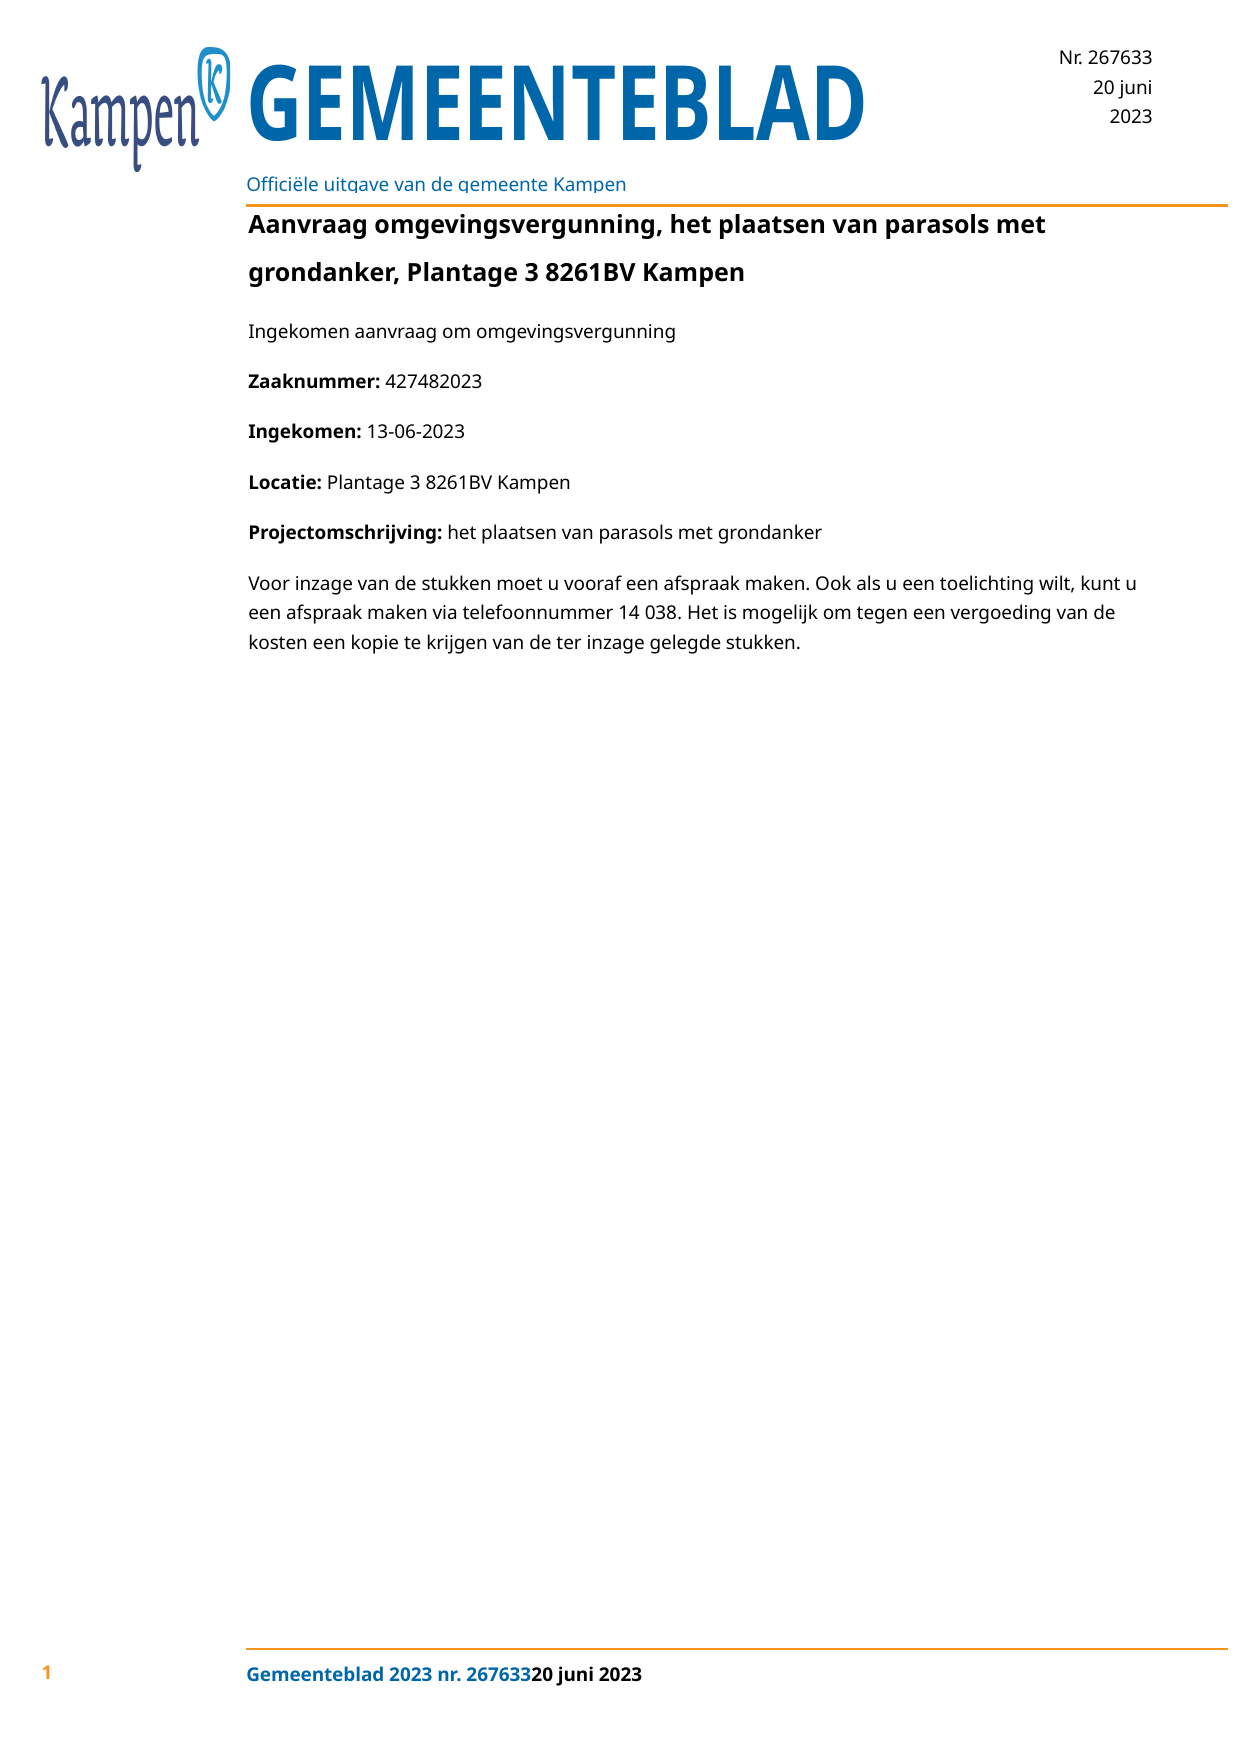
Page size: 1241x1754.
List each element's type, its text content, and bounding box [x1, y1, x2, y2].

text Ingekomen: 13-06-2023 [248, 419, 1152, 444]
text Locatie: Plantage 3 8261BV Kampen [248, 469, 1152, 495]
text Projectomschrijving: het plaatsen van parasols met grondanker [248, 519, 1152, 545]
text Zaaknummer: 427482023 [248, 368, 1152, 394]
text Aanvraag omgevingsvergunning, het plaatsen van parasols met grondanker, Plantage 3 8261BV Kampen [248, 207, 1152, 288]
picture [41, 47, 231, 172]
text Voor inzage van de stukken moet u vooraf een afspraak maken. Ook als u een toelichting wilt, kunt u een afspraak maken via telefoonnummer 14 038. Het is mogelijk om tegen een vergoeding van de kosten een kopie te krijgen van de ter inzage gelegde stukken. [248, 570, 1152, 655]
text Ingekomen aanvraag om omgevingsvergunning [248, 318, 1152, 344]
